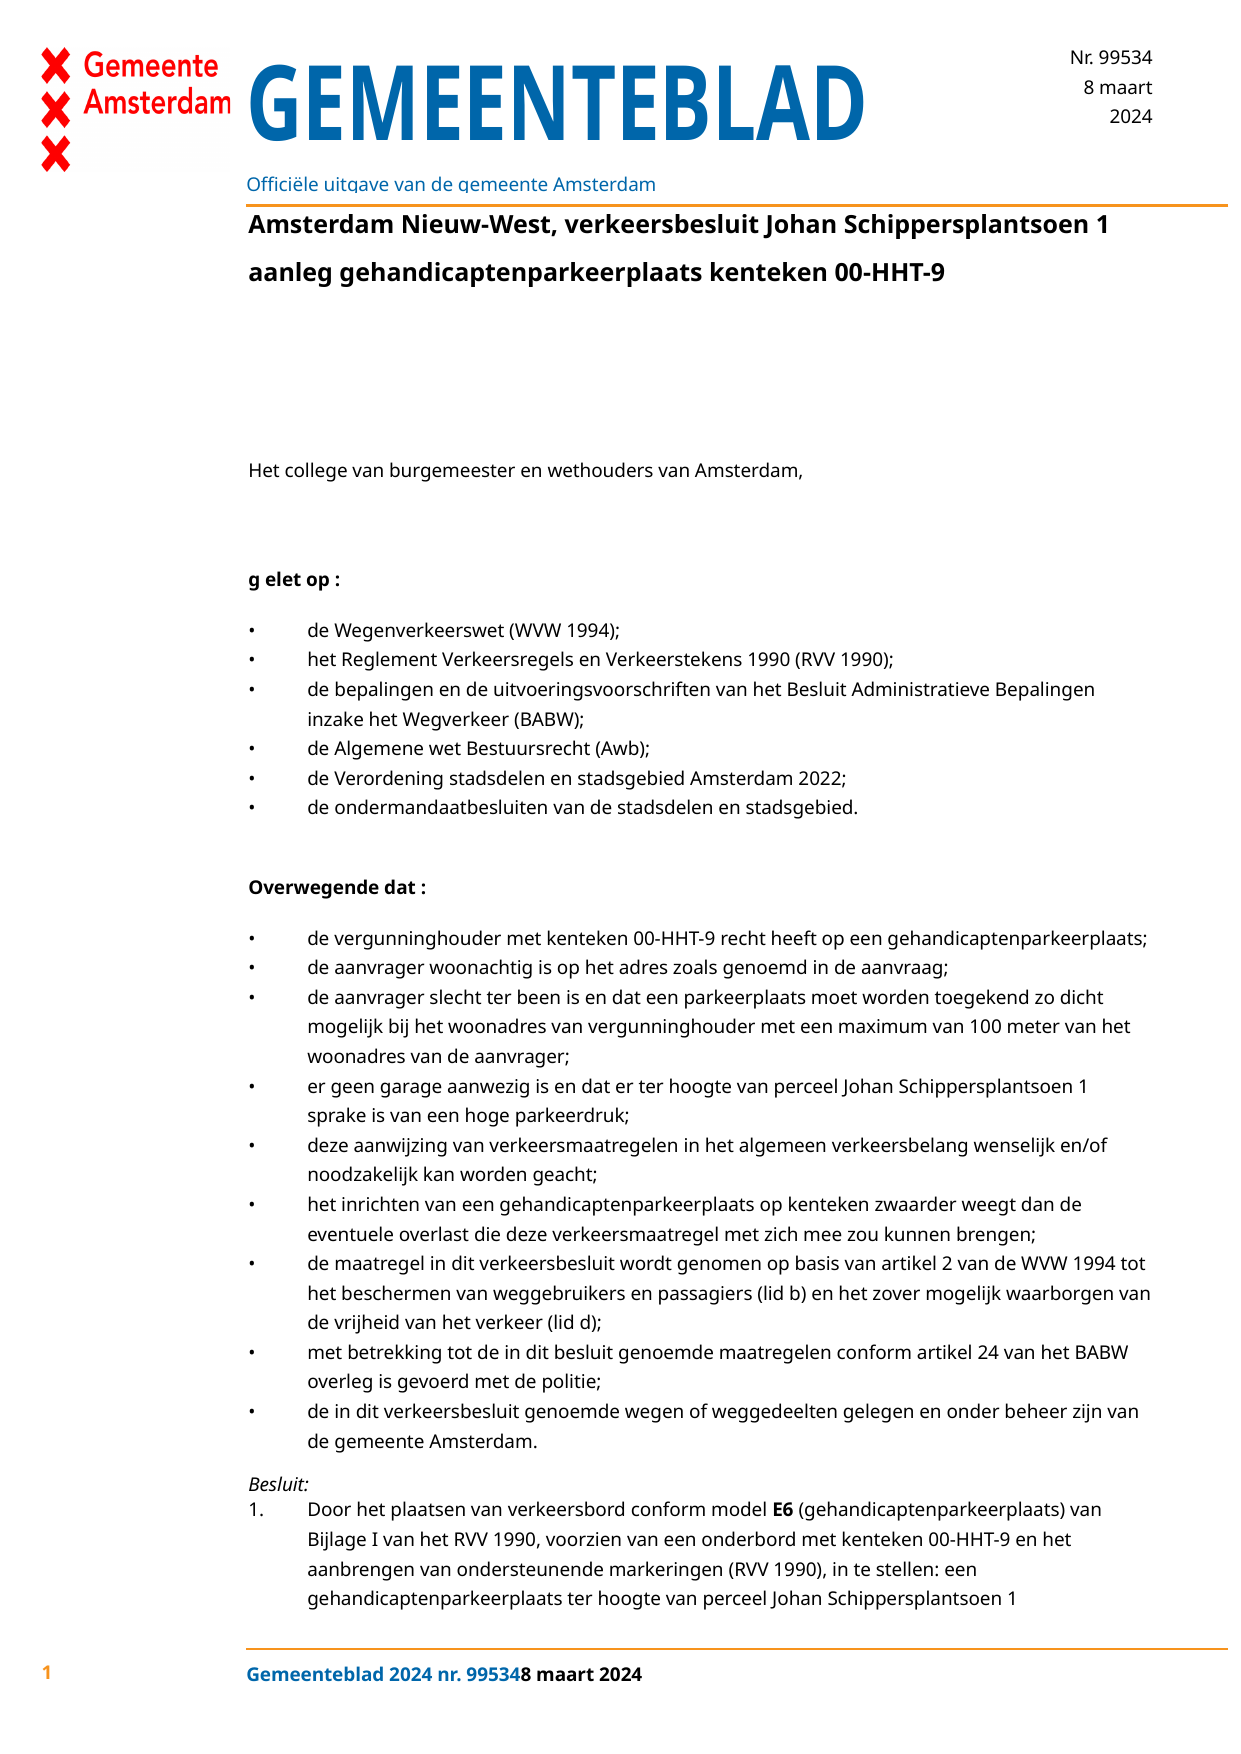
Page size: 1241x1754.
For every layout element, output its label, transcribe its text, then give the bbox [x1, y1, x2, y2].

picture [41, 47, 231, 172]
text Het college van burgemeester en wethouders van Amsterdam, [248, 457, 1152, 483]
text Besluit: [248, 1471, 1152, 1497]
list de maatregel in dit verkeersbesluit wordt genomen op basis van artikel 2 van de WVW 1994 tot het beschermen van weggebruikers en passagiers (lid b) en het zover mogelijk waarborgen van de vrijheid van het verkeer (lid d); [248, 1250, 1152, 1335]
list de Wegenverkeerswet (WVW 1994); [248, 617, 1152, 643]
list de aanvrager woonachtig is op het adres zoals genoemd in de aanvraag; [248, 954, 1152, 980]
list deze aanwijzing van verkeersmaatregelen in het algemeen verkeersbelang wenselijk en/of noodzakelijk kan worden geacht; [248, 1132, 1152, 1187]
list met betrekking tot de in dit besluit genoemde maatregelen conform artikel 24 van het BABW overleg is gevoerd met de politie; [248, 1339, 1152, 1394]
text Overwegende dat : [248, 874, 1152, 900]
list er geen garage aanwezig is en dat er ter hoogte van perceel Johan Schippersplantsoen 1 sprake is van een hoge parkeerdruk; [248, 1073, 1152, 1128]
list het inrichten van een gehandicaptenparkeerplaats op kenteken zwaarder weegt dan de eventuele overlast die deze verkeersmaatregel met zich mee zou kunnen brengen; [248, 1191, 1152, 1246]
list Door het plaatsen van verkeersbord conform model E6 (gehandicaptenparkeerplaats) van Bijlage I van het RVV 1990, voorzien van een onderbord met kenteken 00-HHT-9 en het aanbrengen van ondersteunende markeringen (RVV 1990), in te stellen: een gehandicaptenparkeerplaats ter hoogte van perceel Johan Schippersplantsoen 1 [248, 1497, 1152, 1611]
list de vergunninghouder met kenteken 00-HHT-9 recht heeft op een gehandicaptenparkeerplaats; [248, 925, 1152, 951]
text Amsterdam Nieuw-West, verkeersbesluit Johan Schippersplantsoen 1 aanleg gehandicaptenparkeerplaats kenteken 00-HHT-9 [248, 207, 1152, 288]
list de Verordening stadsdelen en stadsgebied Amsterdam 2022; [248, 765, 1152, 791]
list het Reglement Verkeersregels en Verkeerstekens 1990 (RVV 1990); [248, 647, 1152, 672]
list de in dit verkeersbesluit genoemde wegen of weggedeelten gelegen en onder beheer zijn van de gemeente Amsterdam. [248, 1398, 1152, 1453]
list de Algemene wet Bestuursrecht (Awb); [248, 735, 1152, 761]
list de bepalingen en de uitvoeringsvoorschriften van het Besluit Administratieve Bepalingen inzake het Wegverkeer (BABW); [248, 676, 1152, 731]
text g elet op : [248, 567, 1152, 592]
list de ondermandaatbesluiten van de stadsdelen en stadsgebied. [248, 794, 1152, 820]
list de aanvrager slecht ter been is en dat een parkeerplaats moet worden toegekend zo dicht mogelijk bij het woonadres van vergunninghouder met een maximum van 100 meter van het woonadres van de aanvrager; [248, 984, 1152, 1069]
